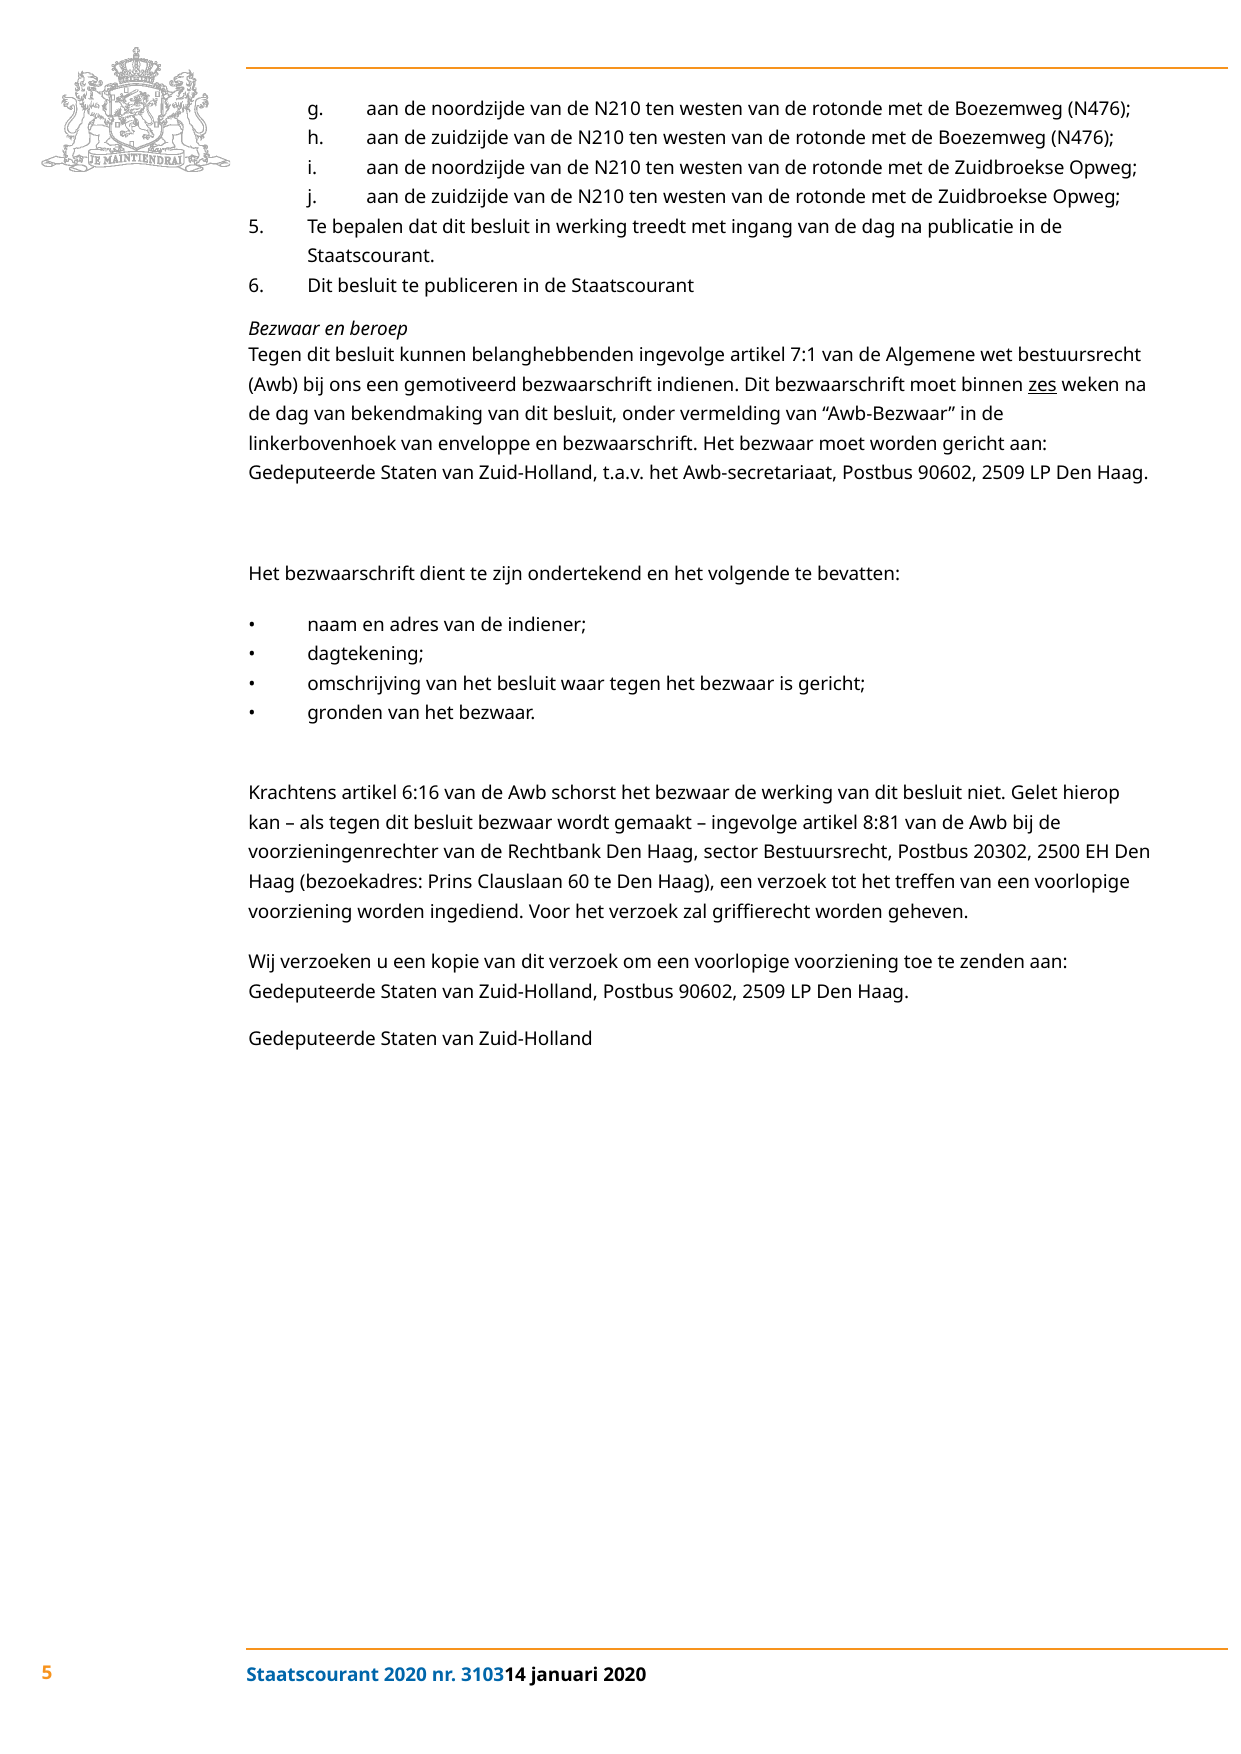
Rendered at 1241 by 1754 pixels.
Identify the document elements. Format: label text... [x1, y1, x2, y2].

list aan de zuidzijde van de N210 ten westen van de rotonde met de Boezemweg (N476); [307, 124, 1152, 150]
list aan de zuidzijde van de N210 ten westen van de rotonde met de Zuidbroekse Opweg; [307, 183, 1152, 209]
list omschrijving van het besluit waar tegen het bezwaar is gericht; [248, 670, 1152, 696]
text Wij verzoeken u een kopie van dit verzoek om een voorlopige voorziening toe te zenden aan: Gedeputeerde Staten van Zuid-Holland, Postbus 90602, 2509 LP Den Haag. [248, 948, 1152, 1003]
text Het bezwaarschrift dient te zijn ondertekend en het volgende te bevatten: [248, 560, 1152, 586]
list naam en adres van de indiener; [248, 611, 1152, 636]
list aan de noordzijde van de N210 ten westen van de rotonde met de Boezemweg (N476); [307, 95, 1152, 121]
picture [41, 47, 231, 172]
list gronden van het bezwaar. [248, 699, 1152, 725]
list Dit besluit te publiceren in de Staatscourant [248, 272, 1152, 298]
list Te bepalen dat dit besluit in werking treedt met ingang van de dag na publicatie in de Staatscourant. [248, 213, 1152, 268]
text Tegen dit besluit kunnen belanghebbenden ingevolge artikel 7:1 van de Algemene wet bestuursrecht (Awb) bij ons een gemotiveerd bezwaarschrift indienen. Dit bezwaarschrift moet binnen zes weken na de dag van bekendmaking van dit besluit, onder vermelding van “Awb-Bezwaar” in de linkerbovenhoek van enveloppe en bezwaarschrift. Het bezwaar moet worden gericht aan: Gedeputeerde Staten van Zuid-Holland, t.a.v. het Awb-secretariaat, Postbus 90602, 2509 LP Den Haag. [248, 341, 1152, 485]
list aan de noordzijde van de N210 ten westen van de rotonde met de Zuidbroekse Opweg; [307, 154, 1152, 180]
text Gedeputeerde Staten van Zuid-Holland [248, 1026, 1152, 1051]
text Krachtens artikel 6:16 van de Awb schorst het bezwaar de werking van dit besluit niet. Gelet hierop kan – als tegen dit besluit bezwaar wordt gemaakt – ingevolge artikel 8:81 van de Awb bij de voorzieningenrechter van de Rechtbank Den Haag, sector Bestuursrecht, Postbus 20302, 2500 EH Den Haag (bezoekadres: Prins Clauslaan 60 te Den Haag), een verzoek tot het treffen van een voorlopige voorziening worden ingediend. Voor het verzoek zal griffierecht worden geheven. [248, 779, 1152, 923]
text Bezwaar en beroep [248, 315, 1152, 341]
list dagtekening; [248, 640, 1152, 666]
